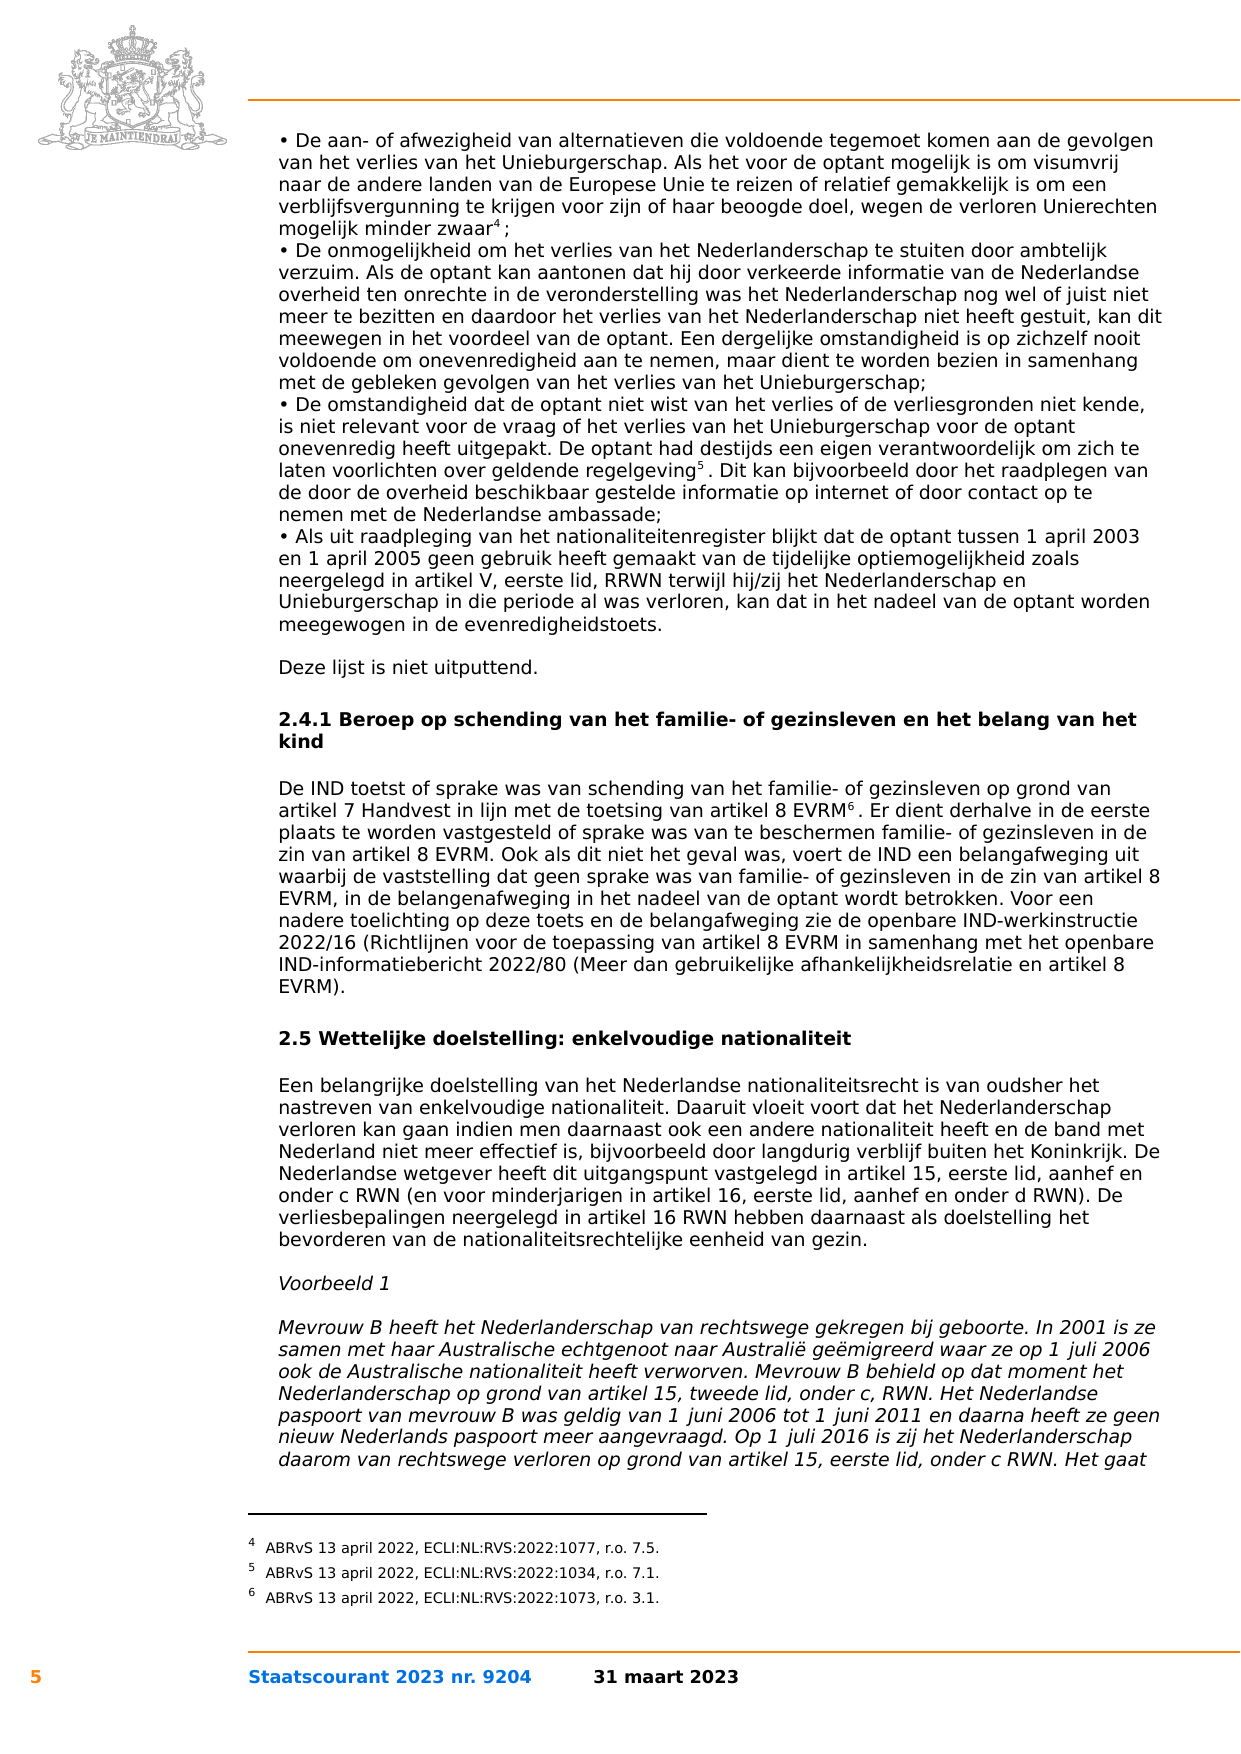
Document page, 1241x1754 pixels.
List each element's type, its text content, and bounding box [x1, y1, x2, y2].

text Deze lijst is niet uitputtend. [278, 657, 1163, 679]
text ABRvS 13 april 2022, ECLI:NL:RVS:2022:1077, r.o. 7.5. [248, 1536, 1163, 1558]
text ABRvS 13 april 2022, ECLI:NL:RVS:2022:1073, r.o. 3.1. [248, 1586, 1163, 1608]
text • De onmogelijkheid om het verlies van het Nederlanderschap te stuiten door ambtelijk verzuim. Als de optant kan aantonen dat hij door verkeerde informatie van de Nederlandse overheid ten onrechte in de veronderstelling was het Nederlanderschap nog wel of juist niet meer te bezitten en daardoor het verlies van het Nederlanderschap niet heeft gestuit, kan dit meewegen in het voordeel van de optant. Een dergelijke omstandigheid is op zichzelf nooit voldoende om onevenredigheid aan te nemen, maar dient te worden bezien in samenhang met de gebleken gevolgen van het verlies van het Unieburgerschap; [278, 240, 1163, 394]
picture [38, 25, 227, 150]
text Een belangrijke doelstelling van het Nederlandse nationaliteitsrecht is van oudsher het nastreven van enkelvoudige nationaliteit. Daaruit vloeit voort dat het Nederlanderschap verloren kan gaan indien men daarnaast ook een andere nationaliteit heeft en de band met Nederland niet meer effectief is, bijvoorbeeld door langdurig verblijf buiten het Koninkrijk. De Nederlandse wetgever heeft dit uitgangspunt vastgelegd in artikel 15, eerste lid, aanhef en onder c RWN (en voor minderjarigen in artikel 16, eerste lid, aanhef en onder d RWN). De verliesbepalingen neergelegd in artikel 16 RWN hebben daarnaast als doelstelling het bevorderen van de nationaliteitsrechtelijke eenheid van gezin. [278, 1075, 1163, 1251]
text • De aan- of afwezigheid van alternatieven die voldoende tegemoet komen aan de gevolgen van het verlies van het Unieburgerschap. Als het voor de optant mogelijk is om visumvrij naar de andere landen van de Europese Unie te reizen of relatief gemakkelijk is om een verblijfsvergunning te krijgen voor zijn of haar beoogde doel, wegen de verloren Unierechten mogelijk minder zwaar; [278, 130, 1163, 240]
subtitle Voorbeeld 1 [278, 1273, 1163, 1295]
subtitle 2.5 Wettelijke doelstelling: enkelvoudige nationaliteit [278, 1028, 1163, 1050]
subtitle 2.4.1 Beroep op schending van het familie- of gezinsleven en het belang van het kind [278, 709, 1163, 753]
text • De omstandigheid dat de optant niet wist van het verlies of de verliesgronden niet kende, is niet relevant voor de vraag of het verlies van het Unieburgerschap voor de optant onevenredig heeft uitgepakt. De optant had destijds een eigen verantwoordelijk om zich te laten voorlichten over geldende regelgeving. Dit kan bijvoorbeeld door het raadplegen van de door de overheid beschikbaar gestelde informatie op internet of door contact op te nemen met de Nederlandse ambassade; [278, 394, 1163, 526]
text • Als uit raadpleging van het nationaliteitenregister blijkt dat de optant tussen 1 april 2003 en 1 april 2005 geen gebruik heeft gemaakt van de tijdelijke optiemogelijkheid zoals neergelegd in artikel V, eerste lid, RRWN terwijl hij/zij het Nederlanderschap en Unieburgerschap in die periode al was verloren, kan dat in het nadeel van de optant worden meegewogen in de evenredigheidstoets. [278, 526, 1163, 635]
text De IND toetst of sprake was van schending van het familie- of gezinsleven op grond van artikel 7 Handvest in lijn met de toetsing van artikel 8 EVRM. Er dient derhalve in de eerste plaats te worden vastgesteld of sprake was van te beschermen familie- of gezinsleven in de zin van artikel 8 EVRM. Ook als dit niet het geval was, voert de IND een belangafweging uit waarbij de vaststelling dat geen sprake was van familie- of gezinsleven in de zin van artikel 8 EVRM, in de belangenafweging in het nadeel van de optant wordt betrokken. Voor een nadere toelichting op deze toets en de belangafweging zie de openbare IND-werkinstructie 2022/16 (Richtlijnen voor de toepassing van artikel 8 EVRM in samenhang met het openbare IND-informatiebericht 2022/80 (Meer dan gebruikelijke afhankelijkheidsrelatie en artikel 8 EVRM). [278, 778, 1163, 998]
text Mevrouw B heeft het Nederlanderschap van rechtswege gekregen bij geboorte. In 2001 is ze samen met haar Australische echtgenoot naar Australië geëmigreerd waar ze op 1 juli 2006 ook de Australische nationaliteit heeft verworven. Mevrouw B behield op dat moment het Nederlanderschap op grond van artikel 15, tweede lid, onder c, RWN. Het Nederlandse paspoort van mevrouw B was geldig van 1 juni 2006 tot 1 juni 2011 en daarna heeft ze geen nieuw Nederlands paspoort meer aangevraagd. Op 1 juli 2016 is zij het Nederlanderschap daarom van rechtswege verloren op grond van artikel 15, eerste lid, onder c RWN. Het gaat [278, 1317, 1163, 1470]
text ABRvS 13 april 2022, ECLI:NL:RVS:2022:1034, r.o. 7.1. [248, 1561, 1163, 1583]
